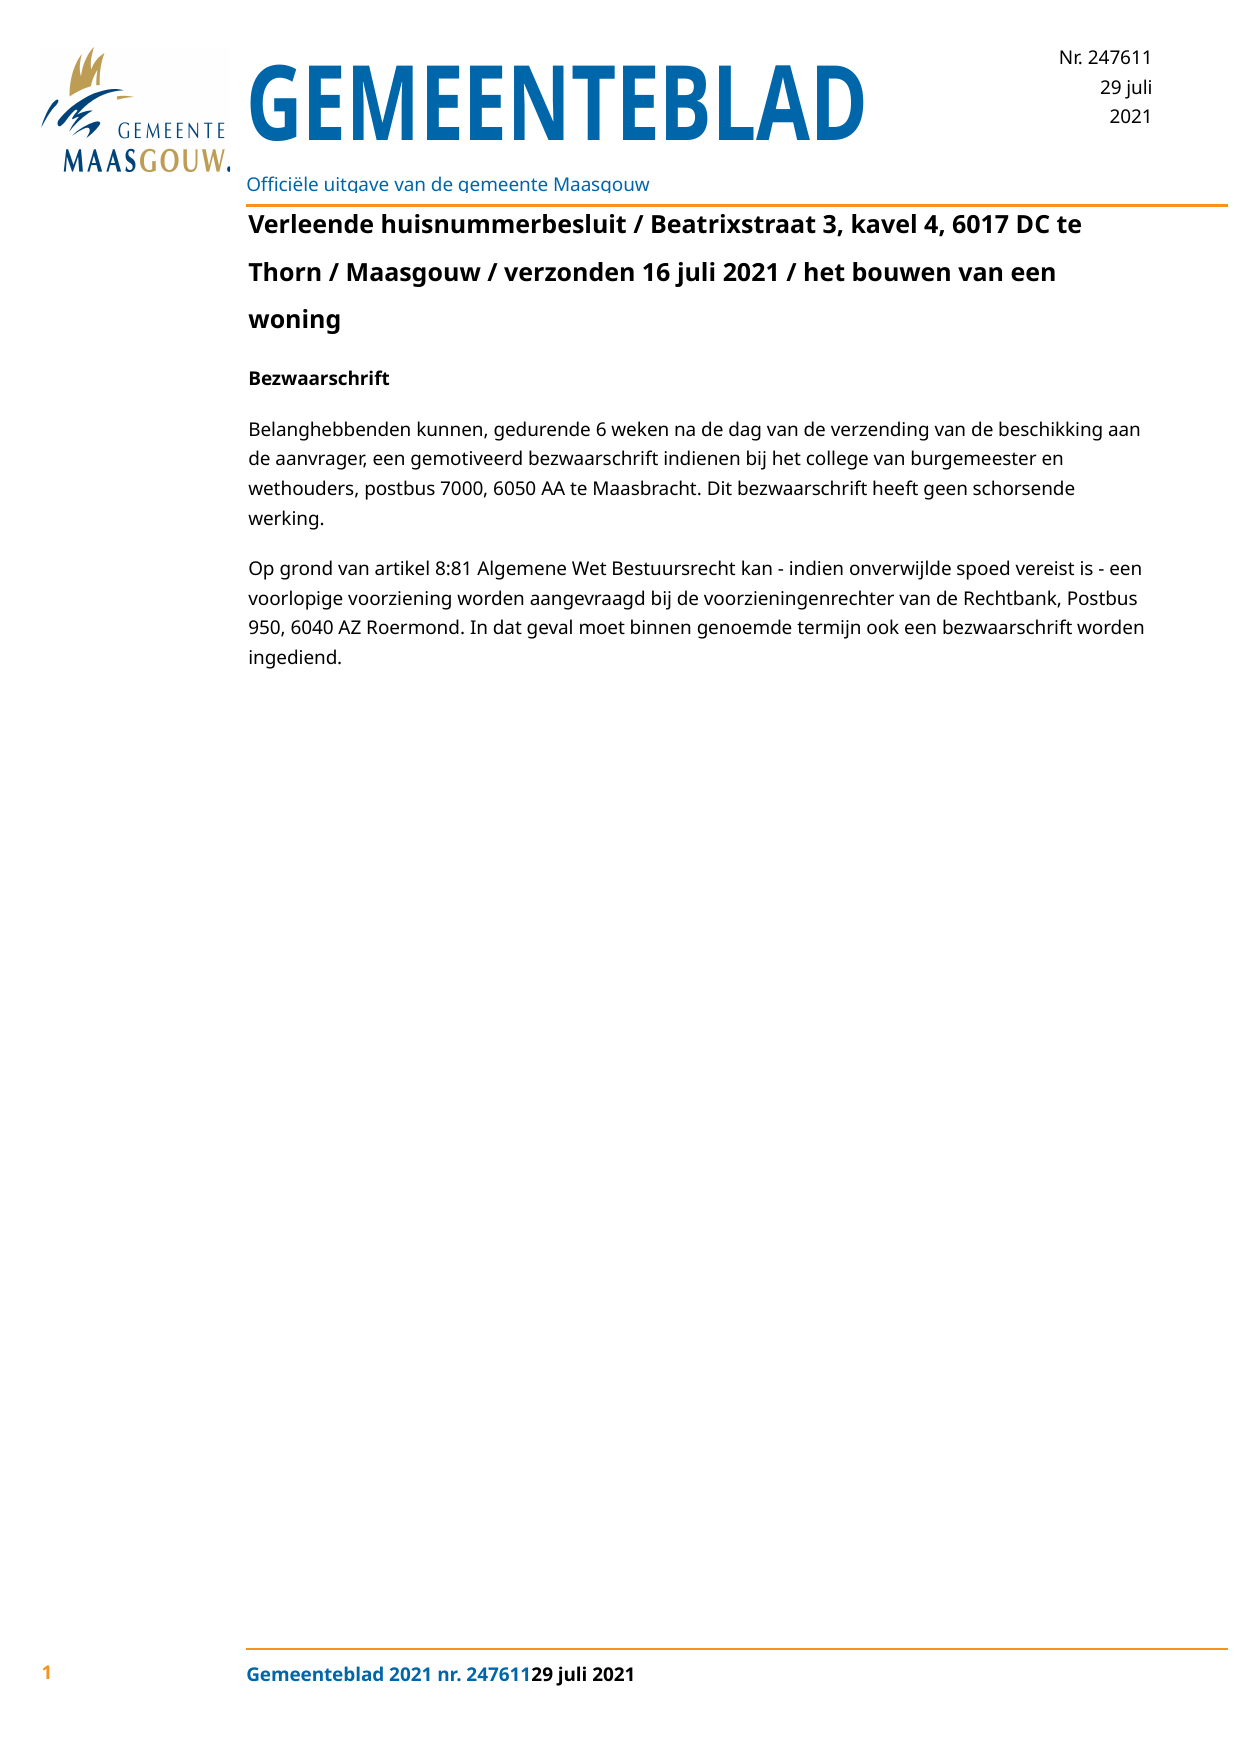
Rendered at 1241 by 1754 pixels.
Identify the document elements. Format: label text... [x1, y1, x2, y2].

text Op grond van artikel 8:81 Algemene Wet Bestuursrecht kan - indien onverwijlde spoed vereist is - een voorlopige voorziening worden aangevraagd bij de voorzieningenrechter van de Rechtbank, Postbus 950, 6040 AZ Roermond. In dat geval moet binnen genoemde termijn ook een bezwaarschrift worden ingediend. [248, 555, 1152, 669]
text Verleende huisnummerbesluit / Beatrixstraat 3, kavel 4, 6017 DC te Thorn / Maasgouw / verzonden 16 juli 2021 / het bouwen van een woning [248, 207, 1152, 336]
text Bezwaarschrift [248, 366, 1152, 391]
text Belanghebbenden kunnen, gedurende 6 weken na de dag van de verzending van de beschikking aan de aanvrager, een gemotiveerd bezwaarschrift indienen bij het college van burgemeester en wethouders, postbus 7000, 6050 AA te Maasbracht. Dit bezwaarschrift heeft geen schorsende werking. [248, 416, 1152, 530]
picture [41, 47, 231, 172]
